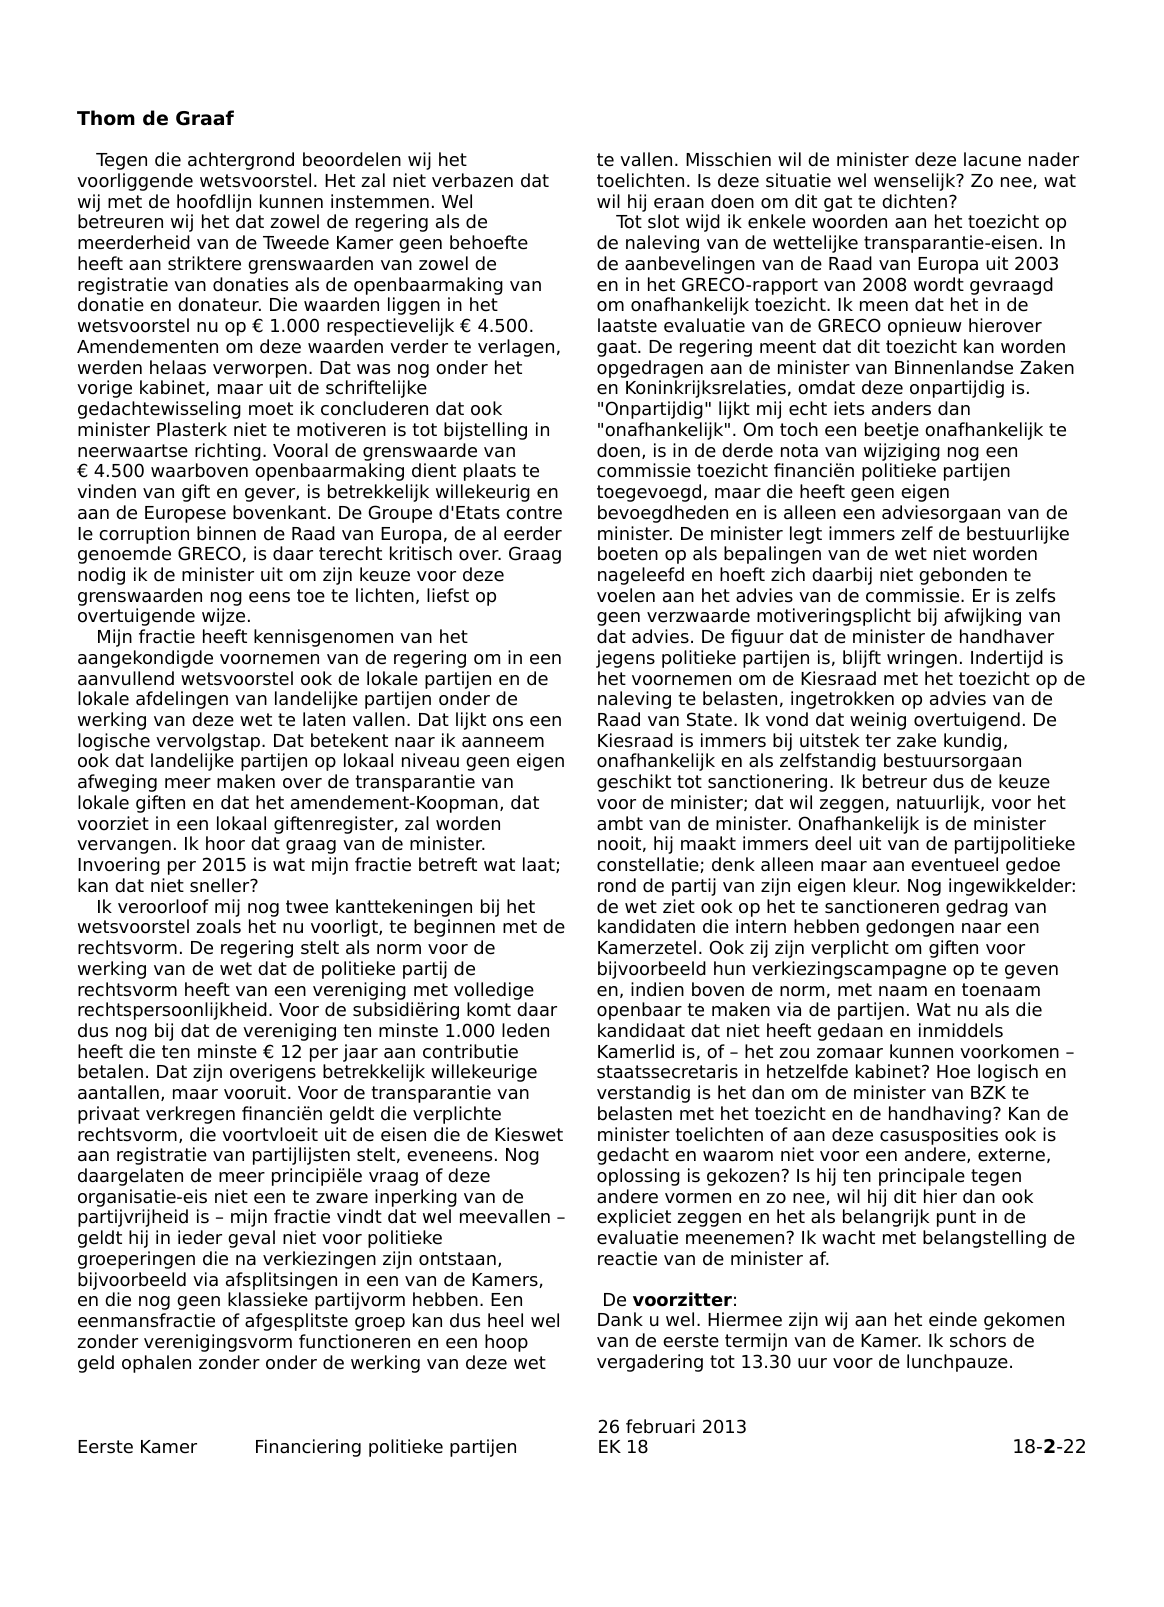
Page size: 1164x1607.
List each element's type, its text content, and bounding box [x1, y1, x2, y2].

text Ik veroorloof mij nog twee kanttekeningen bij het wetsvoorstel zoals het nu voorligt, te beginnen met de rechtsvorm. De regering stelt als norm voor de werking van de wet dat de politieke partij de rechtsvorm heeft van een vereniging met volledige rechtspersoonlijkheid. Voor de subsidiëring komt daar dus nog bij dat de vereniging ten minste 1.000 leden heeft die ten minste € 12 per jaar aan contributie betalen. Dat zijn overigens betrekkelijk willekeurige aantallen, maar vooruit. Voor de transparantie van privaat verkregen financiën geldt die verplichte rechtsvorm, die voortvloeit uit de eisen die de Kieswet aan registratie van partijlijsten stelt, eveneens. Nog daargelaten de meer principiële vraag of deze organisatie-eis niet een te zware inperking van de partijvrijheid is – mijn fractie vindt dat wel meevallen – geldt hij in ieder geval niet voor politieke groeperingen die na verkiezingen zijn ontstaan, bijvoorbeeld via afsplitsingen in een van de Kamers, en die nog geen klassieke partijvorm hebben. Een eenmansfractie of afgesplitste groep kan dus heel wel zonder verenigingsvorm functioneren en een hoop geld ophalen zonder onder de werking van deze wet [77, 896, 567, 1373]
text te vallen. Misschien wil de minister deze lacune nader toelichten. Is deze situatie wel wenselijk? Zo nee, wat wil hij eraan doen om dit gat te dichten? [596, 150, 1087, 212]
text Mijn fractie heeft kennisgenomen van het aangekondigde voornemen van de regering om in een aanvullend wetsvoorstel ook de lokale partijen en de lokale afdelingen van landelijke partijen onder de werking van deze wet te laten vallen. Dat lijkt ons een logische vervolgstap. Dat betekent naar ik aanneem ook dat landelijke partijen op lokaal niveau geen eigen afweging meer maken over de transparantie van lokale giften en dat het amendement-Koopman, dat voorziet in een lokaal giftenregister, zal worden vervangen. Ik hoor dat graag van de minister. Invoering per 2015 is wat mijn fractie betreft wat laat; kan dat niet sneller? [77, 627, 567, 896]
text Dank u wel. Hiermee zijn wij aan het einde gekomen van de eerste termijn van de Kamer. Ik schors de vergadering tot 13.30 uur voor de lunchpauze. [596, 1310, 1087, 1372]
text Tot slot wijd ik enkele woorden aan het toezicht op de naleving van de wettelijke transparantie-eisen. In de aanbevelingen van de Raad van Europa uit 2003 en in het GRECO-rapport van 2008 wordt gevraagd om onafhankelijk toezicht. Ik meen dat het in de laatste evaluatie van de GRECO opnieuw hierover gaat. De regering meent dat dit toezicht kan worden opgedragen aan de minister van Binnenlandse Zaken en Koninkrijksrelaties, omdat deze onpartijdig is. "Onpartijdig" lijkt mij echt iets anders dan "onafhankelijk". Om toch een beetje onafhankelijk te doen, is in de derde nota van wijziging nog een commissie toezicht financiën politieke partijen toegevoegd, maar die heeft geen eigen bevoegdheden en is alleen een adviesorgaan van de minister. De minister legt immers zelf de bestuurlijke boeten op als bepalingen van de wet niet worden nageleefd en hoeft zich daarbij niet gebonden te voelen aan het advies van de commissie. Er is zelfs geen verzwaarde motiveringsplicht bij afwijking van dat advies. De figuur dat de minister de handhaver jegens politieke partijen is, blijft wringen. Indertijd is het voornemen om de Kiesraad met het toezicht op de naleving te belasten, ingetrokken op advies van de Raad van State. Ik vond dat weinig overtuigend. De Kiesraad is immers bij uitstek ter zake kundig, onafhankelijk en als zelfstandig bestuursorgaan geschikt tot sanctionering. Ik betreur dus de keuze voor de minister; dat wil zeggen, natuurlijk, voor het ambt van de minister. Onafhankelijk is de minister nooit, hij maakt immers deel uit van de partijpolitieke constellatie; denk alleen maar aan eventueel gedoe rond de partij van zijn eigen kleur. Nog ingewikkelder: de wet ziet ook op het te sanctioneren gedrag van kandidaten die intern hebben gedongen naar een Kamerzetel. Ook zij zijn verplicht om giften voor bijvoorbeeld hun verkiezingscampagne op te geven en, indien boven de norm, met naam en toenaam openbaar te maken via de partijen. Wat nu als die kandidaat dat niet heeft gedaan en inmiddels Kamerlid is, of – het zou zomaar kunnen voorkomen – staatssecretaris in hetzelfde kabinet? Hoe logisch en verstandig is het dan om de minister van BZK te belasten met het toezicht en de handhaving? Kan de minister toelichten of aan deze casusposities ook is gedacht en waarom niet voor een andere, externe, oplossing is gekozen? Is hij ten principale tegen andere vormen en zo nee, wil hij dit hier dan ook expliciet zeggen en het als belangrijk punt in de evaluatie meenemen? Ik wacht met belangstelling de reactie van de minister af. [596, 212, 1087, 1269]
text Tegen die achtergrond beoordelen wij het voorliggende wetsvoorstel. Het zal niet verbazen dat wij met de hoofdlijn kunnen instemmen. Wel betreuren wij het dat zowel de regering als de meerderheid van de Tweede Kamer geen behoefte heeft aan striktere grenswaarden van zowel de registratie van donaties als de openbaarmaking van donatie en donateur. Die waarden liggen in het wetsvoorstel nu op € 1.000 respectievelijk € 4.500. Amendementen om deze waarden verder te verlagen, werden helaas verworpen. Dat was nog onder het vorige kabinet, maar uit de schriftelijke gedachtewisseling moet ik concluderen dat ook minister Plasterk niet te motiveren is tot bijstelling in neerwaartse richting. Vooral de grenswaarde van € 4.500 waarboven openbaarmaking dient plaats te vinden van gift en gever, is betrekkelijk willekeurig en aan de Europese bovenkant. De Groupe d'Etats contre Ie corruption binnen de Raad van Europa, de al eerder genoemde GRECO, is daar terecht kritisch over. Graag nodig ik de minister uit om zijn keuze voor deze grenswaarden nog eens toe te lichten, liefst op overtuigende wijze. [77, 150, 567, 627]
text De voorzitter: [596, 1289, 1087, 1310]
